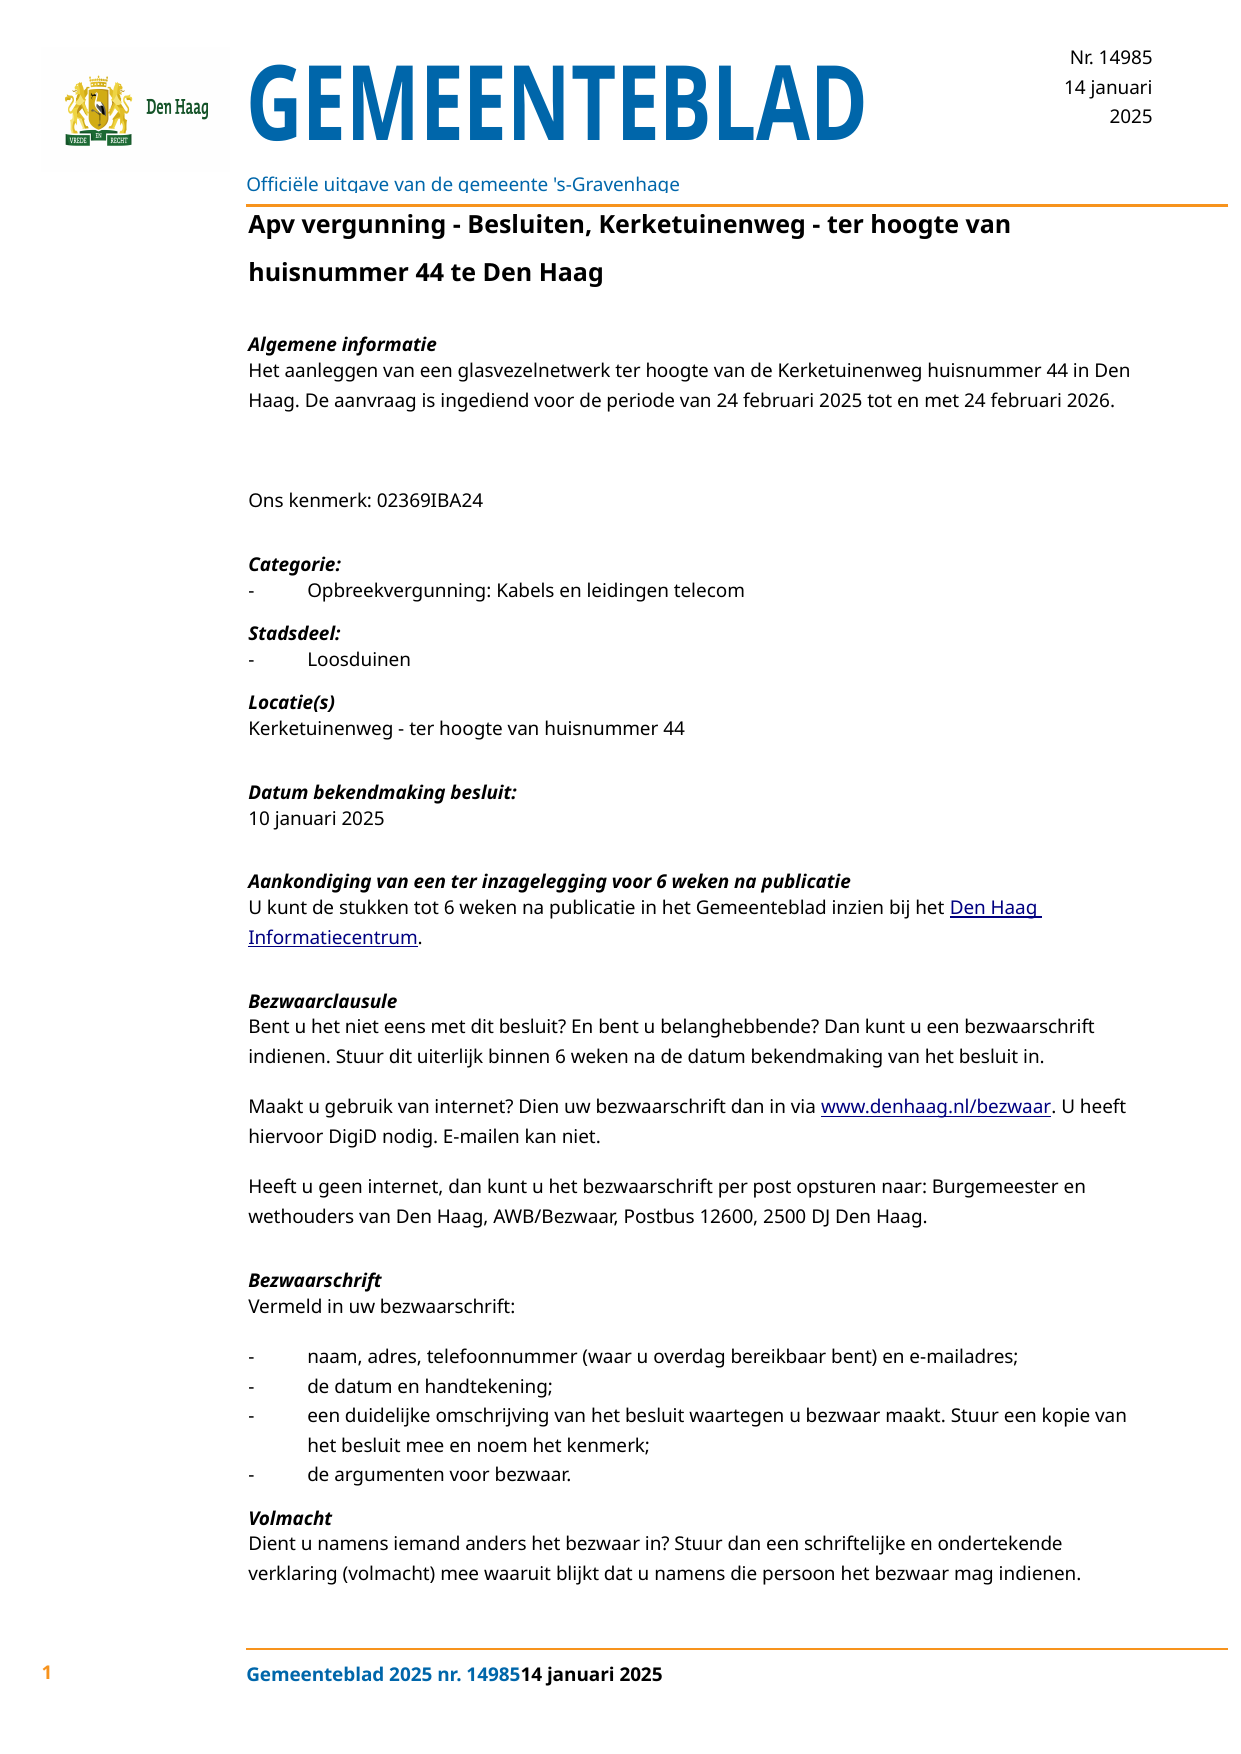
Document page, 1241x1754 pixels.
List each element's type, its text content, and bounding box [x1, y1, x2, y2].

text Locatie(s) [248, 689, 1152, 715]
list Opbreekvergunning: Kabels en leidingen telecom [248, 577, 1152, 603]
list Loosduinen [248, 646, 1152, 672]
text Dient u namens iemand anders het bezwaar in? Stuur dan een schriftelijke en ondertekende verklaring (volmacht) mee waaruit blijkt dat u namens die persoon het bezwaar mag indienen. [248, 1531, 1152, 1586]
text Stadsdeel: [248, 620, 1152, 646]
text Kerketuinenweg - ter hoogte van huisnummer 44 [248, 715, 1152, 741]
list de datum en handtekening; [248, 1373, 1152, 1399]
text Algemene informatie [248, 331, 1152, 357]
text U kunt de stukken tot 6 weken na publicatie in het Gemeenteblad inzien bij het Den Haag Informatiecentrum. [248, 894, 1152, 950]
text Bezwaarclausule [248, 988, 1152, 1014]
text Heeft u geen internet, dan kunt u het bezwaarschrift per post opsturen naar: Burgemeester en wethouders van Den Haag, AWB/Bezwaar, Postbus 12600, 2500 DJ Den Haag. [248, 1174, 1152, 1229]
text Maakt u gebruik van internet? Dien uw bezwaarschrift dan in via www.denhaag.nl/bezwaar. U heeft hiervoor DigiD nodig. E-mailen kan niet. [248, 1094, 1152, 1149]
list de argumenten voor bezwaar. [248, 1462, 1152, 1487]
text Categorie: [248, 552, 1152, 577]
text Aankondiging van een ter inzagelegging voor 6 weken na publicatie [248, 869, 1152, 894]
text Ons kenmerk: 02369IBA24 [248, 488, 1152, 513]
text 10 januari 2025 [248, 805, 1152, 830]
text Volmacht [248, 1505, 1152, 1531]
text Het aanleggen van een glasvezelnetwerk ter hoogte van de Kerketuinenweg huisnummer 44 in Den Haag. De aanvraag is ingediend voor de periode van 24 februari 2025 tot en met 24 februari 2026. [248, 357, 1152, 412]
picture [41, 47, 231, 172]
text Bezwaarschrift [248, 1267, 1152, 1293]
text Apv vergunning - Besluiten, Kerketuinenweg - ter hoogte van huisnummer 44 te Den Haag [248, 207, 1152, 288]
list een duidelijke omschrijving van het besluit waartegen u bezwaar maakt. Stuur een kopie van het besluit mee en noem het kenmerk; [248, 1402, 1152, 1458]
list naam, adres, telefoonnummer (waar u overdag bereikbaar bent) en e-mailadres; [248, 1343, 1152, 1369]
text Datum bekendmaking besluit: [248, 779, 1152, 805]
text Bent u het niet eens met dit besluit? En bent u belanghebbende? Dan kunt u een bezwaarschrift indienen. Stuur dit uiterlijk binnen 6 weken na de datum bekendmaking van het besluit in. [248, 1014, 1152, 1069]
text Vermeld in uw bezwaarschrift: [248, 1293, 1152, 1319]
